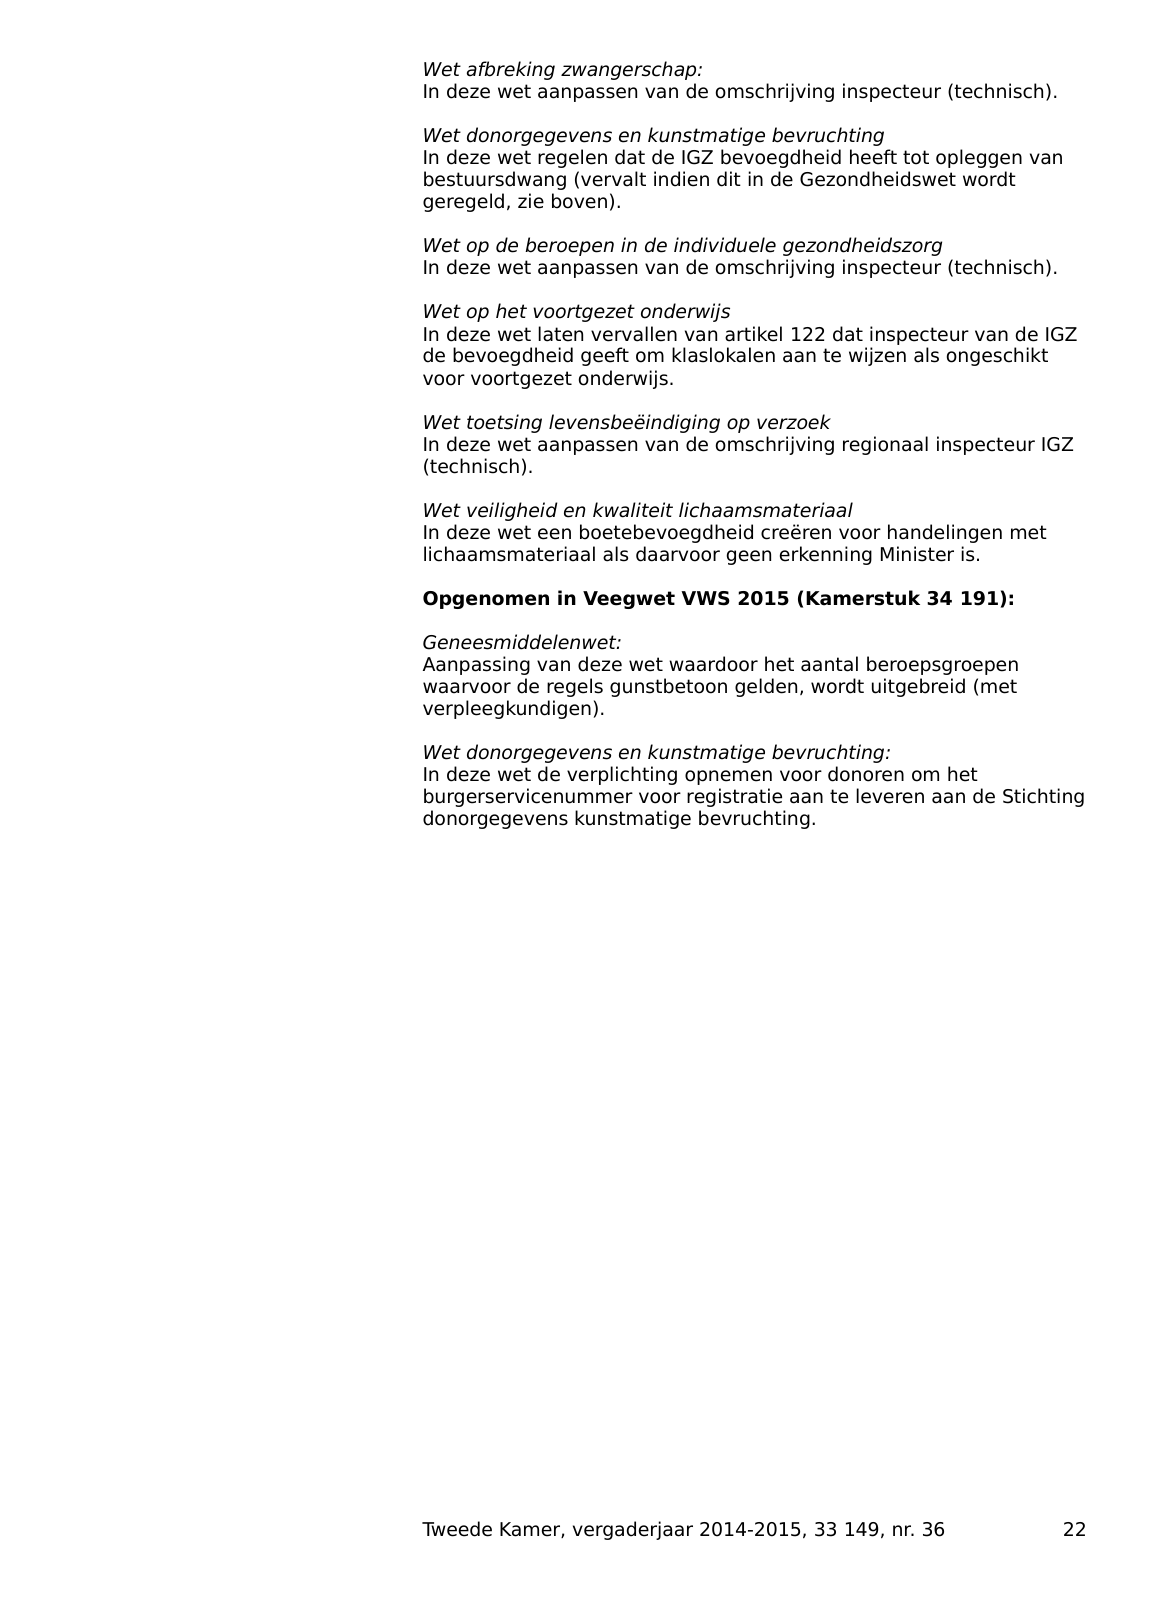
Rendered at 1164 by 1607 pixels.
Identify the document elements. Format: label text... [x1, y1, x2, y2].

text In deze wet regelen dat de IGZ bevoegdheid heeft tot opleggen van bestuursdwang (vervalt indien dit in de Gezondheidswet wordt geregeld, zie boven). [422, 147, 1087, 213]
text In deze wet de verplichting opnemen voor donoren om het burgerservicenummer voor registratie aan te leveren aan de Stichting donorgegevens kunstmatige bevruchting. [422, 764, 1087, 830]
text In deze wet aanpassen van de omschrijving inspecteur (technisch). [422, 257, 1087, 279]
text In deze wet laten vervallen van artikel 122 dat inspecteur van de IGZ de bevoegdheid geeft om klaslokalen aan te wijzen als ongeschikt voor voortgezet onderwijs. [422, 323, 1087, 389]
text Aanpassing van deze wet waardoor het aantal beroepsgroepen waarvoor de regels gunstbetoon gelden, wordt uitgebreid (met verpleegkundigen). [422, 654, 1087, 720]
subtitle Wet donorgegevens en kunstmatige bevruchting: [422, 742, 1087, 764]
subtitle Wet op de beroepen in de individuele gezondheidszorg [422, 235, 1087, 257]
text In deze wet een boetebevoegdheid creëren voor handelingen met lichaamsmateriaal als daarvoor geen erkenning Minister is. [422, 522, 1087, 566]
subtitle Wet veiligheid en kwaliteit lichaamsmateriaal [422, 500, 1087, 522]
subtitle Wet toetsing levensbeëindiging op verzoek [422, 412, 1087, 433]
text In deze wet aanpassen van de omschrijving inspecteur (technisch). [422, 81, 1087, 103]
subtitle Wet donorgegevens en kunstmatige bevruchting [422, 125, 1087, 147]
subtitle Geneesmiddelenwet: [422, 632, 1087, 654]
subtitle Opgenomen in Veegwet VWS 2015 (Kamerstuk 34 191): [422, 588, 1087, 610]
subtitle Wet afbreking zwangerschap: [422, 59, 1087, 81]
text In deze wet aanpassen van de omschrijving regionaal inspecteur IGZ (technisch). [422, 433, 1087, 477]
subtitle Wet op het voortgezet onderwijs [422, 301, 1087, 323]
